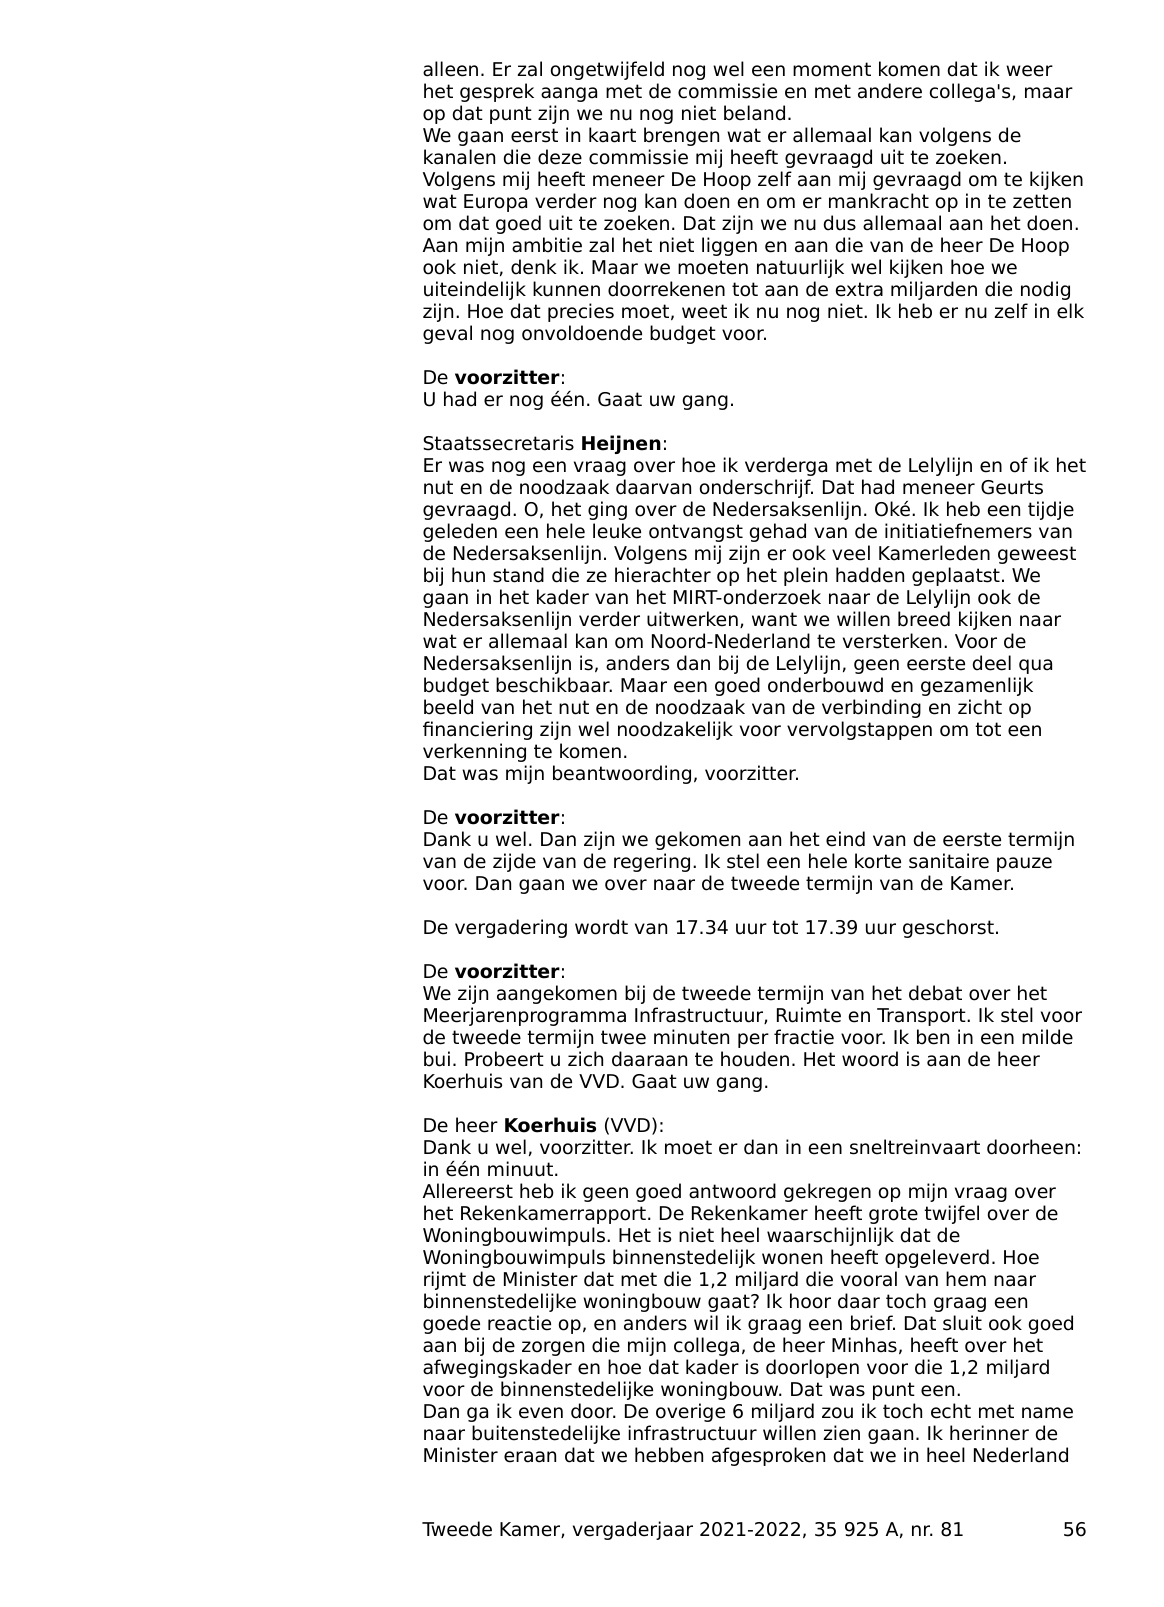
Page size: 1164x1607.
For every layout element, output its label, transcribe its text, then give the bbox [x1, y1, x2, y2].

text Dat was mijn beantwoording, voorzitter. [422, 763, 1087, 785]
text De vergadering wordt van 17.34 uur tot 17.39 uur geschorst. [422, 917, 1087, 939]
text alleen. Er zal ongetwijfeld nog wel een moment komen dat ik weer het gesprek aanga met de commissie en met andere collega's, maar op dat punt zijn we nu nog niet beland. [422, 59, 1087, 125]
text Er was nog een vraag over hoe ik verderga met de Lelylijn en of ik het nut en de noodzaak daarvan onderschrijf. Dat had meneer Geurts gevraagd. O, het ging over de Nedersaksenlijn. Oké. Ik heb een tijdje geleden een hele leuke ontvangst gehad van de initiatiefnemers van de Nedersaksenlijn. Volgens mij zijn er ook veel Kamerleden geweest bij hun stand die ze hierachter op het plein hadden geplaatst. We gaan in het kader van het MIRT-onderzoek naar de Lelylijn ook de Nedersaksenlijn verder uitwerken, want we willen breed kijken naar wat er allemaal kan om Noord-Nederland te versterken. Voor de Nedersaksenlijn is, anders dan bij de Lelylijn, geen eerste deel qua budget beschikbaar. Maar een goed onderbouwd en gezamenlijk beeld van het nut en de noodzaak van de verbinding en zicht op financiering zijn wel noodzakelijk voor vervolgstappen om tot een verkenning te komen. [422, 455, 1087, 763]
text We gaan eerst in kaart brengen wat er allemaal kan volgens de kanalen die deze commissie mij heeft gevraagd uit te zoeken. Volgens mij heeft meneer De Hoop zelf aan mij gevraagd om te kijken wat Europa verder nog kan doen en om er mankracht op in te zetten om dat goed uit te zoeken. Dat zijn we nu dus allemaal aan het doen. Aan mijn ambitie zal het niet liggen en aan die van de heer De Hoop ook niet, denk ik. Maar we moeten natuurlijk wel kijken hoe we uiteindelijk kunnen doorrekenen tot aan de extra miljarden die nodig zijn. Hoe dat precies moet, weet ik nu nog niet. Ik heb er nu zelf in elk geval nog onvoldoende budget voor. [422, 125, 1087, 345]
text We zijn aangekomen bij de tweede termijn van het debat over het Meerjarenprogramma Infrastructuur, Ruimte en Transport. Ik stel voor de tweede termijn twee minuten per fractie voor. Ik ben in een milde bui. Probeert u zich daaraan te houden. Het woord is aan de heer Koerhuis van de VVD. Gaat uw gang. [422, 983, 1087, 1093]
text Staatssecretaris Heijnen: [422, 433, 1087, 455]
text De voorzitter: [422, 961, 1087, 983]
text De voorzitter: [422, 807, 1087, 829]
text De voorzitter: [422, 367, 1087, 389]
text De heer Koerhuis (VVD): [422, 1115, 1087, 1137]
text Dank u wel, voorzitter. Ik moet er dan in een sneltreinvaart doorheen: in één minuut. [422, 1137, 1087, 1181]
text Allereerst heb ik geen goed antwoord gekregen op mijn vraag over het Rekenkamerrapport. De Rekenkamer heeft grote twijfel over de Woningbouwimpuls. Het is niet heel waarschijnlijk dat de Woningbouwimpuls binnenstedelijk wonen heeft opgeleverd. Hoe rijmt de Minister dat met die 1,2 miljard die vooral van hem naar binnenstedelijke woningbouw gaat? Ik hoor daar toch graag een goede reactie op, en anders wil ik graag een brief. Dat sluit ook goed aan bij de zorgen die mijn collega, de heer Minhas, heeft over het afwegingskader en hoe dat kader is doorlopen voor die 1,2 miljard voor de binnenstedelijke woningbouw. Dat was punt een. [422, 1181, 1087, 1401]
text Dank u wel. Dan zijn we gekomen aan het eind van de eerste termijn van de zijde van de regering. Ik stel een hele korte sanitaire pauze voor. Dan gaan we over naar de tweede termijn van de Kamer. [422, 829, 1087, 895]
text U had er nog één. Gaat uw gang. [422, 389, 1087, 411]
text Dan ga ik even door. De overige 6 miljard zou ik toch echt met name naar buitenstedelijke infrastructuur willen zien gaan. Ik herinner de Minister eraan dat we hebben afgesproken dat we in heel Nederland [422, 1401, 1087, 1467]
